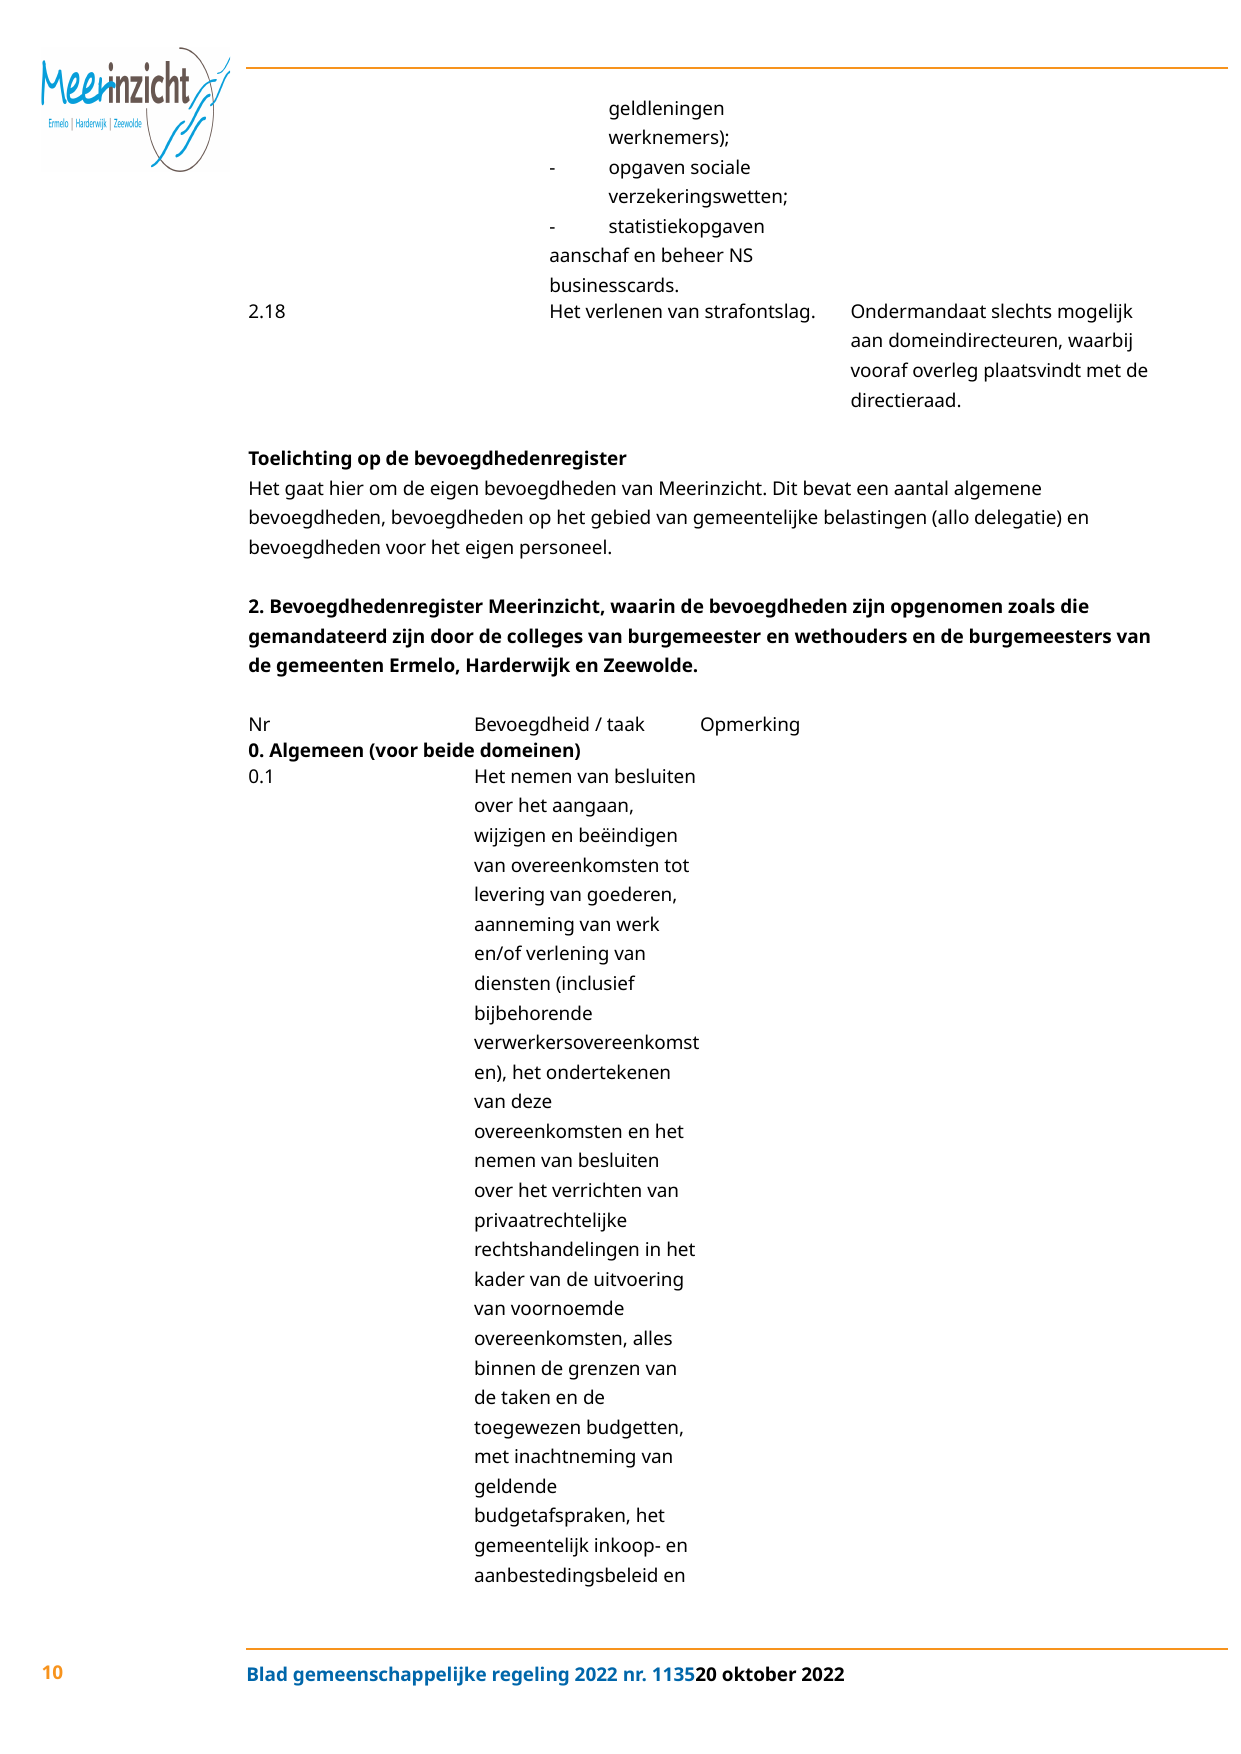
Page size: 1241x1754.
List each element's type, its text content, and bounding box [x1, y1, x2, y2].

text Het gaat hier om de eigen bevoegdheden van Meerinzicht. Dit bevat een aantal algemene bevoegdheden, bevoegdheden op het gebied van gemeentelijke belastingen (allo delegatie) en bevoegdheden voor het eigen personeel. [248, 475, 1152, 560]
table_cell 2.18 [248, 298, 549, 412]
text 2. Bevoegdhedenregister Meerinzicht, waarin de bevoegdheden zijn opgenomen zoals die gemandateerd zijn door de colleges van burgemeester en wethouders en de burgemeesters van de gemeenten Ermelo, Harderwijk en Zeewolde. [248, 593, 1152, 678]
table_cell [248, 95, 549, 298]
table_cell Het verlenen van strafontslag. [549, 298, 850, 412]
table_cell Ondermandaat slechts mogelijk aan domeindirecteuren, waarbij vooraf overleg plaatsvindt met de directieraad. [850, 298, 1152, 412]
table_cell [850, 95, 1152, 298]
table_header Nr [248, 712, 474, 737]
table_cell [700, 763, 1152, 1588]
text Toelichting op de bevoegdhedenregister [248, 445, 1152, 471]
table_header Opmerking [700, 712, 1152, 737]
table_cell Het nemen van besluiten over het aangaan, wijzigen en beëindigen van overeenkomsten tot levering van goederen, aanneming van werk en/of verlening van diensten (inclusief bijbehorende verwerkersovereenkomsten), het ondertekenen van deze overeenkomsten en het nemen van besluiten over het verrichten van privaatrechtelijke rechtshandelingen in het kader van de uitvoering van voornoemde overeenkomsten, alles binnen de grenzen van de taken en de toegewezen budgetten, met inachtneming van geldende budgetafspraken, het gemeentelijk inkoop- en aanbestedingsbeleid en [474, 763, 700, 1588]
picture [41, 47, 231, 172]
table_header Bevoegdheid / taak [474, 712, 700, 737]
table_cell 0.1 [248, 763, 474, 1588]
table_cell geldleningen werknemers); opgaven sociale verzekeringswetten; statistiekopgaven aanschaf en beheer NS businesscards. [549, 95, 850, 298]
table_cell 0. Algemeen (voor beide domeinen) [248, 738, 1152, 763]
